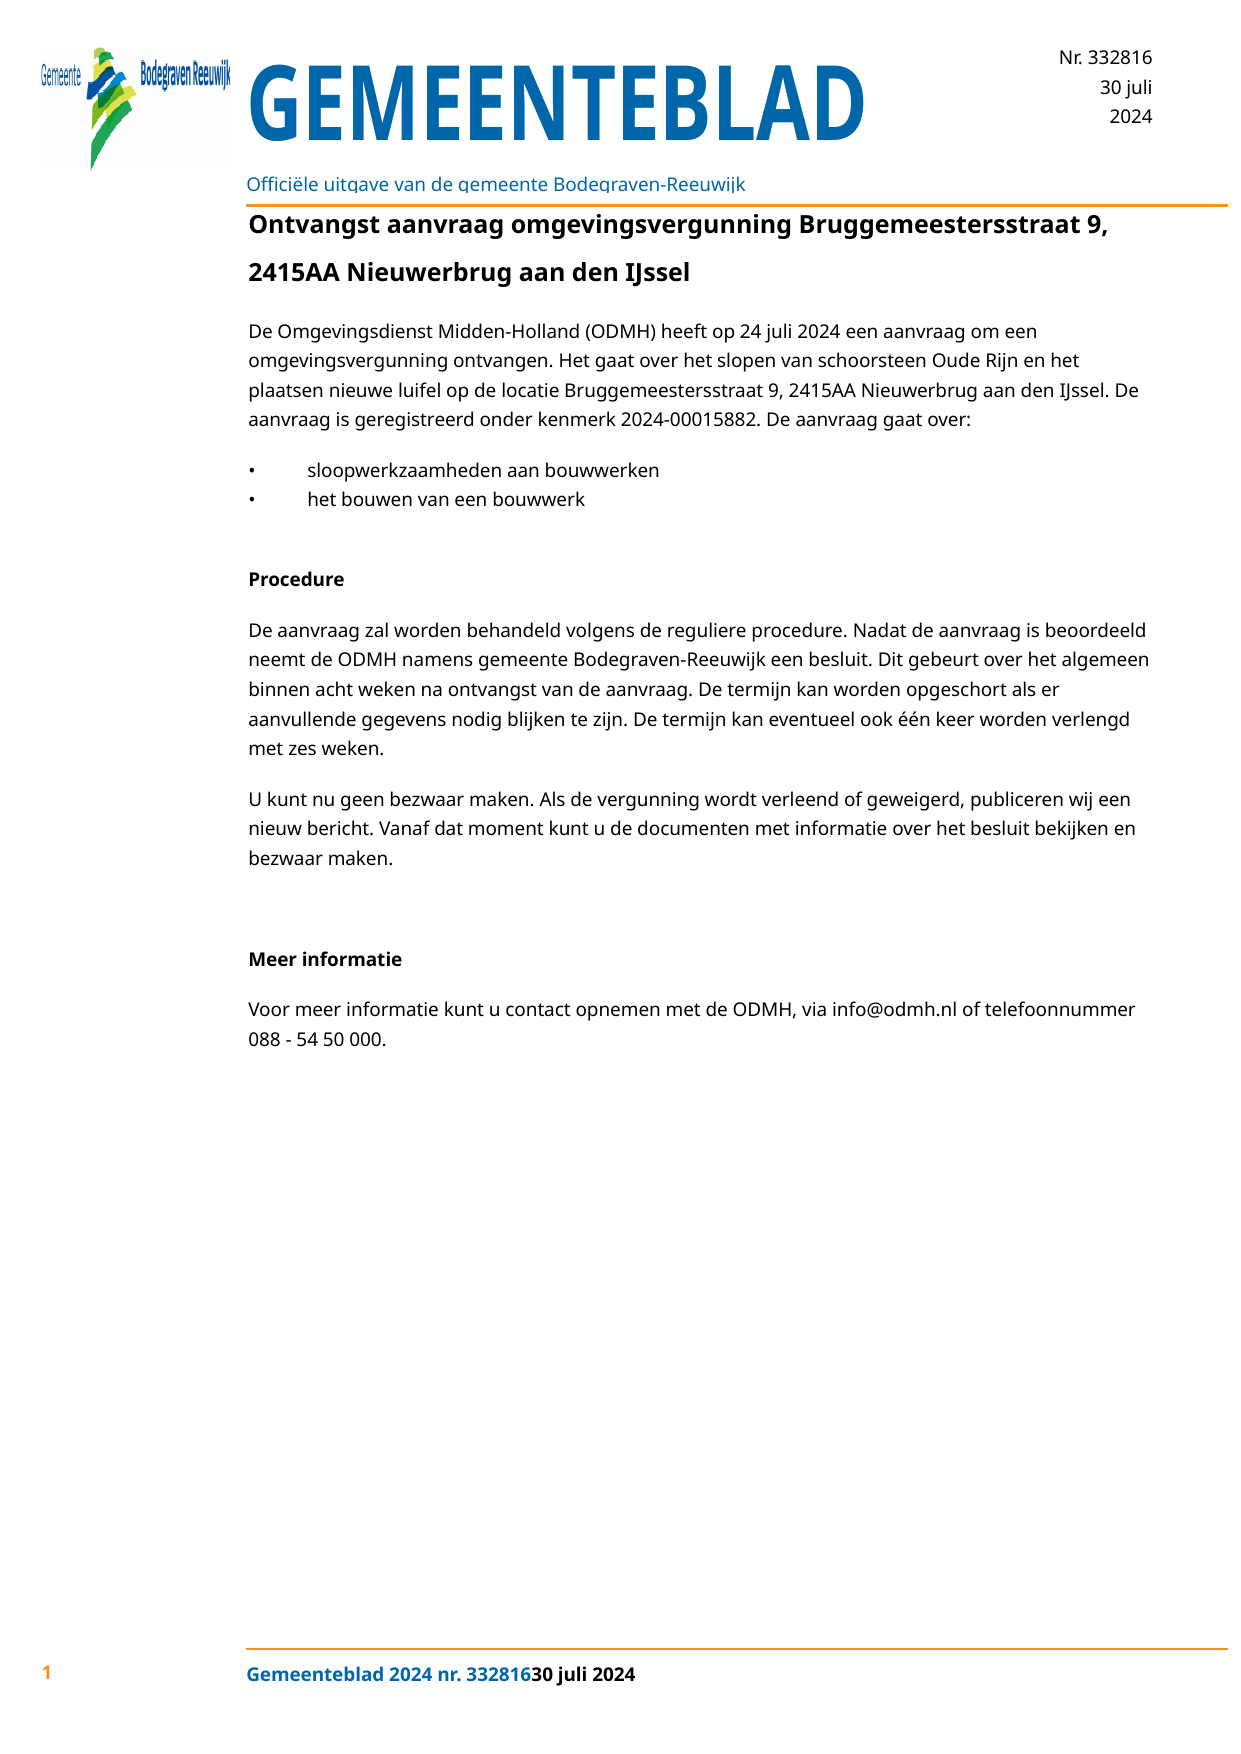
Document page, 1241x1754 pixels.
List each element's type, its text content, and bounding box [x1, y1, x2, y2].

picture [41, 47, 231, 172]
text Meer informatie [248, 946, 1152, 972]
text U kunt nu geen bezwaar maken. Als de vergunning wordt verleend of geweigerd, publiceren wij een nieuw bericht. Vanaf dat moment kunt u de documenten met informatie over het besluit bekijken en bezwaar maken. [248, 786, 1152, 871]
text De aanvraag zal worden behandeld volgens de reguliere procedure. Nadat de aanvraag is beoordeeld neemt de ODMH namens gemeente Bodegraven-Reeuwijk een besluit. Dit gebeurt over het algemeen binnen acht weken na ontvangst van de aanvraag. De termijn kan worden opgeschort als er aanvullende gegevens nodig blijken te zijn. De termijn kan eventueel ook één keer worden verlengd met zes weken. [248, 617, 1152, 761]
text De Omgevingsdienst Midden-Holland (ODMH) heeft op 24 juli 2024 een aanvraag om een omgevingsvergunning ontvangen. Het gaat over het slopen van schoorsteen Oude Rijn en het plaatsen nieuwe luifel op de locatie Bruggemeestersstraat 9, 2415AA Nieuwerbrug aan den IJssel. De aanvraag is geregistreerd onder kenmerk 2024-00015882. De aanvraag gaat over: [248, 318, 1152, 432]
text Voor meer informatie kunt u contact opnemen met de ODMH, via info@odmh.nl of telefoonnummer 088 - 54 50 000. [248, 996, 1152, 1052]
list het bouwen van een bouwwerk [248, 487, 1152, 512]
text Ontvangst aanvraag omgevingsvergunning Bruggemeestersstraat 9, 2415AA Nieuwerbrug aan den IJssel [248, 207, 1152, 288]
text Procedure [248, 567, 1152, 592]
list sloopwerkzaamheden aan bouwwerken [248, 457, 1152, 483]
